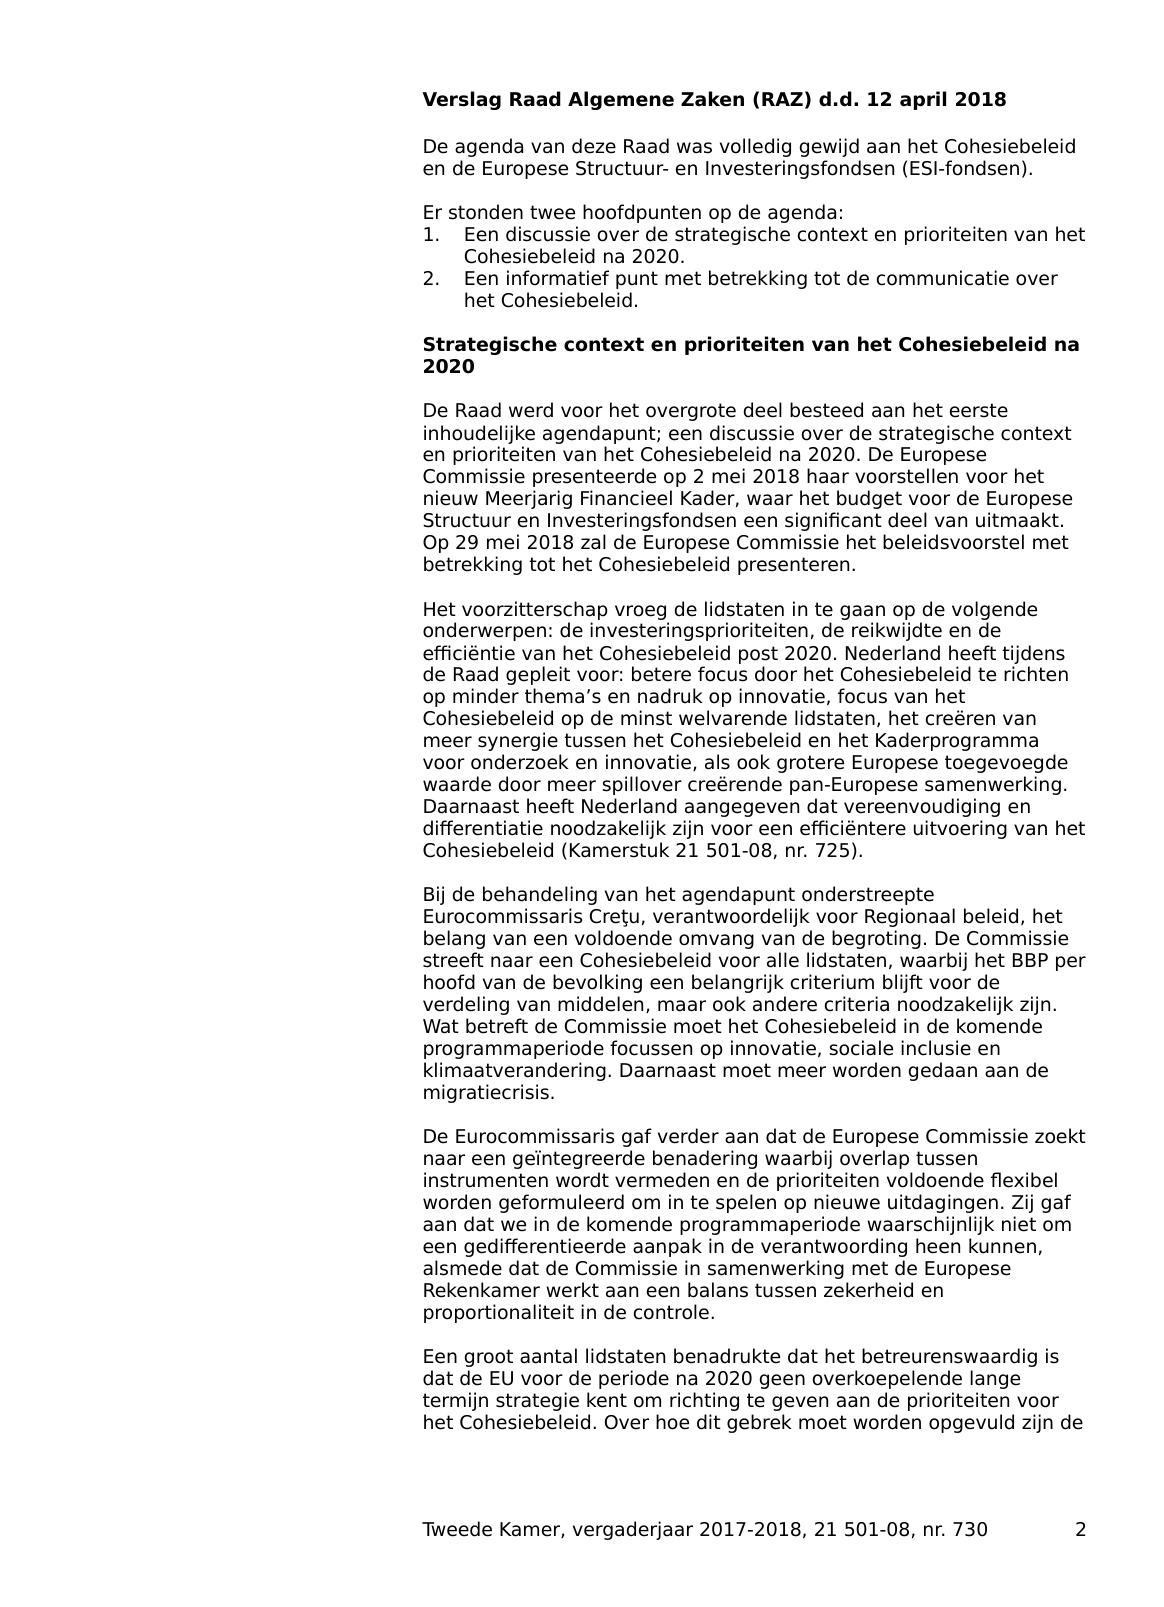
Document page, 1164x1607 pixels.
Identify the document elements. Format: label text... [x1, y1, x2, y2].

text Bij de behandeling van het agendapunt onderstreepte Eurocommissaris Creţu, verantwoordelijk voor Regionaal beleid, het belang van een voldoende omvang van de begroting. De Commissie streeft naar een Cohesiebeleid voor alle lidstaten, waarbij het BBP per hoofd van de bevolking een belangrijk criterium blijft voor de verdeling van middelen, maar ook andere criteria noodzakelijk zijn. Wat betreft de Commissie moet het Cohesiebeleid in de komende programmaperiode focussen op innovatie, sociale inclusie en klimaatverandering. Daarnaast moet meer worden gedaan aan de migratiecrisis. [422, 884, 1087, 1104]
text 2. Een informatief punt met betrekking tot de communicatie over het Cohesiebeleid. [422, 268, 1087, 312]
subtitle Strategische context en prioriteiten van het Cohesiebeleid na 2020 [422, 334, 1087, 378]
text De Raad werd voor het overgrote deel besteed aan het eerste inhoudelijke agendapunt; een discussie over de strategische context en prioriteiten van het Cohesiebeleid na 2020. De Europese Commissie presenteerde op 2 mei 2018 haar voorstellen voor het nieuw Meerjarig Financieel Kader, waar het budget voor de Europese Structuur en Investeringsfondsen een significant deel van uitmaakt. Op 29 mei 2018 zal de Europese Commissie het beleidsvoorstel met betrekking tot het Cohesiebeleid presenteren. [422, 400, 1087, 576]
text Een groot aantal lidstaten benadrukte dat het betreurenswaardig is dat de EU voor de periode na 2020 geen overkoepelende lange termijn strategie kent om richting te geven aan de prioriteiten voor het Cohesiebeleid. Over hoe dit gebrek moet worden opgevuld zijn de [422, 1346, 1087, 1434]
text De Eurocommissaris gaf verder aan dat de Europese Commissie zoekt naar een geïntegreerde benadering waarbij overlap tussen instrumenten wordt vermeden en de prioriteiten voldoende flexibel worden geformuleerd om in te spelen op nieuwe uitdagingen. Zij gaf aan dat we in de komende programmaperiode waarschijnlijk niet om een gedifferentieerde aanpak in de verantwoording heen kunnen, alsmede dat de Commissie in samenwerking met de Europese Rekenkamer werkt aan een balans tussen zekerheid en proportionaliteit in de controle. [422, 1126, 1087, 1324]
text Het voorzitterschap vroeg de lidstaten in te gaan op de volgende onderwerpen: de investeringsprioriteiten, de reikwijdte en de efficiëntie van het Cohesiebeleid post 2020. Nederland heeft tijdens de Raad gepleit voor: betere focus door het Cohesiebeleid te richten op minder thema’s en nadruk op innovatie, focus van het Cohesiebeleid op de minst welvarende lidstaten, het creëren van meer synergie tussen het Cohesiebeleid en het Kaderprogramma voor onderzoek en innovatie, als ook grotere Europese toegevoegde waarde door meer spillover creërende pan-Europese samenwerking. Daarnaast heeft Nederland aangegeven dat vereenvoudiging en differentiatie noodzakelijk zijn voor een efficiëntere uitvoering van het Cohesiebeleid (Kamerstuk 21 501-08, nr. 725). [422, 598, 1087, 862]
subtitle Verslag Raad Algemene Zaken (RAZ) d.d. 12 april 2018 [422, 89, 1087, 111]
text 1. Een discussie over de strategische context en prioriteiten van het Cohesiebeleid na 2020. [422, 224, 1087, 268]
text De agenda van deze Raad was volledig gewijd aan het Cohesiebeleid en de Europese Structuur- en Investeringsfondsen (ESI-fondsen). [422, 136, 1087, 180]
text Er stonden twee hoofdpunten op de agenda: [422, 202, 1087, 224]
